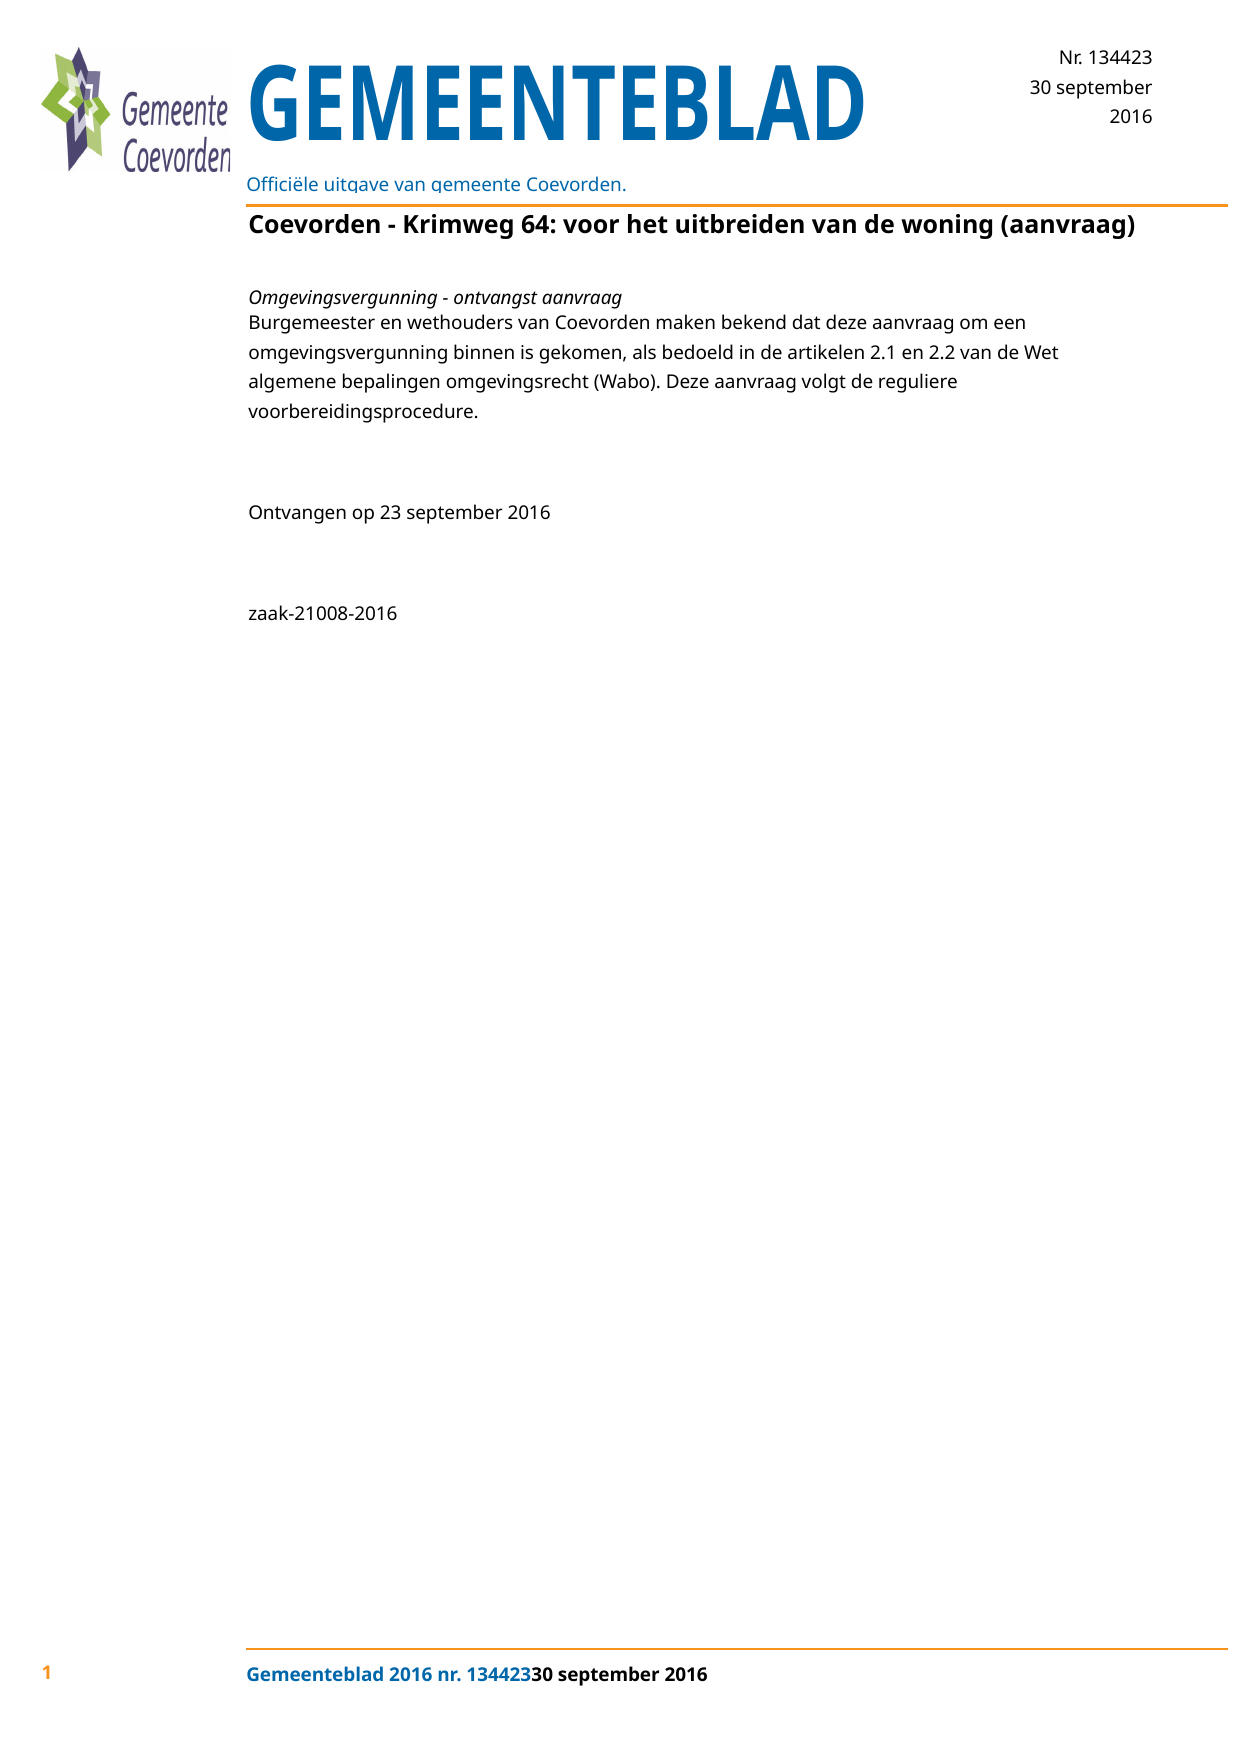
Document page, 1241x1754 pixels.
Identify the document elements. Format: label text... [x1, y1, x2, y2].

picture [41, 47, 231, 172]
text Coevorden - Krimweg 64: voor het uitbreiden van de woning (aanvraag) [248, 207, 1152, 241]
text Ontvangen op 23 september 2016 [248, 499, 1152, 525]
text zaak-21008-2016 [248, 600, 1152, 626]
text Burgemeester en wethouders van Coevorden maken bekend dat deze aanvraag om een omgevingsvergunning binnen is gekomen, als bedoeld in de artikelen 2.1 en 2.2 van de Wet algemene bepalingen omgevingsrecht (Wabo). Deze aanvraag volgt de reguliere voorbereidingsprocedure. [248, 309, 1152, 424]
text Omgevingsvergunning - ontvangst aanvraag [248, 284, 1152, 309]
